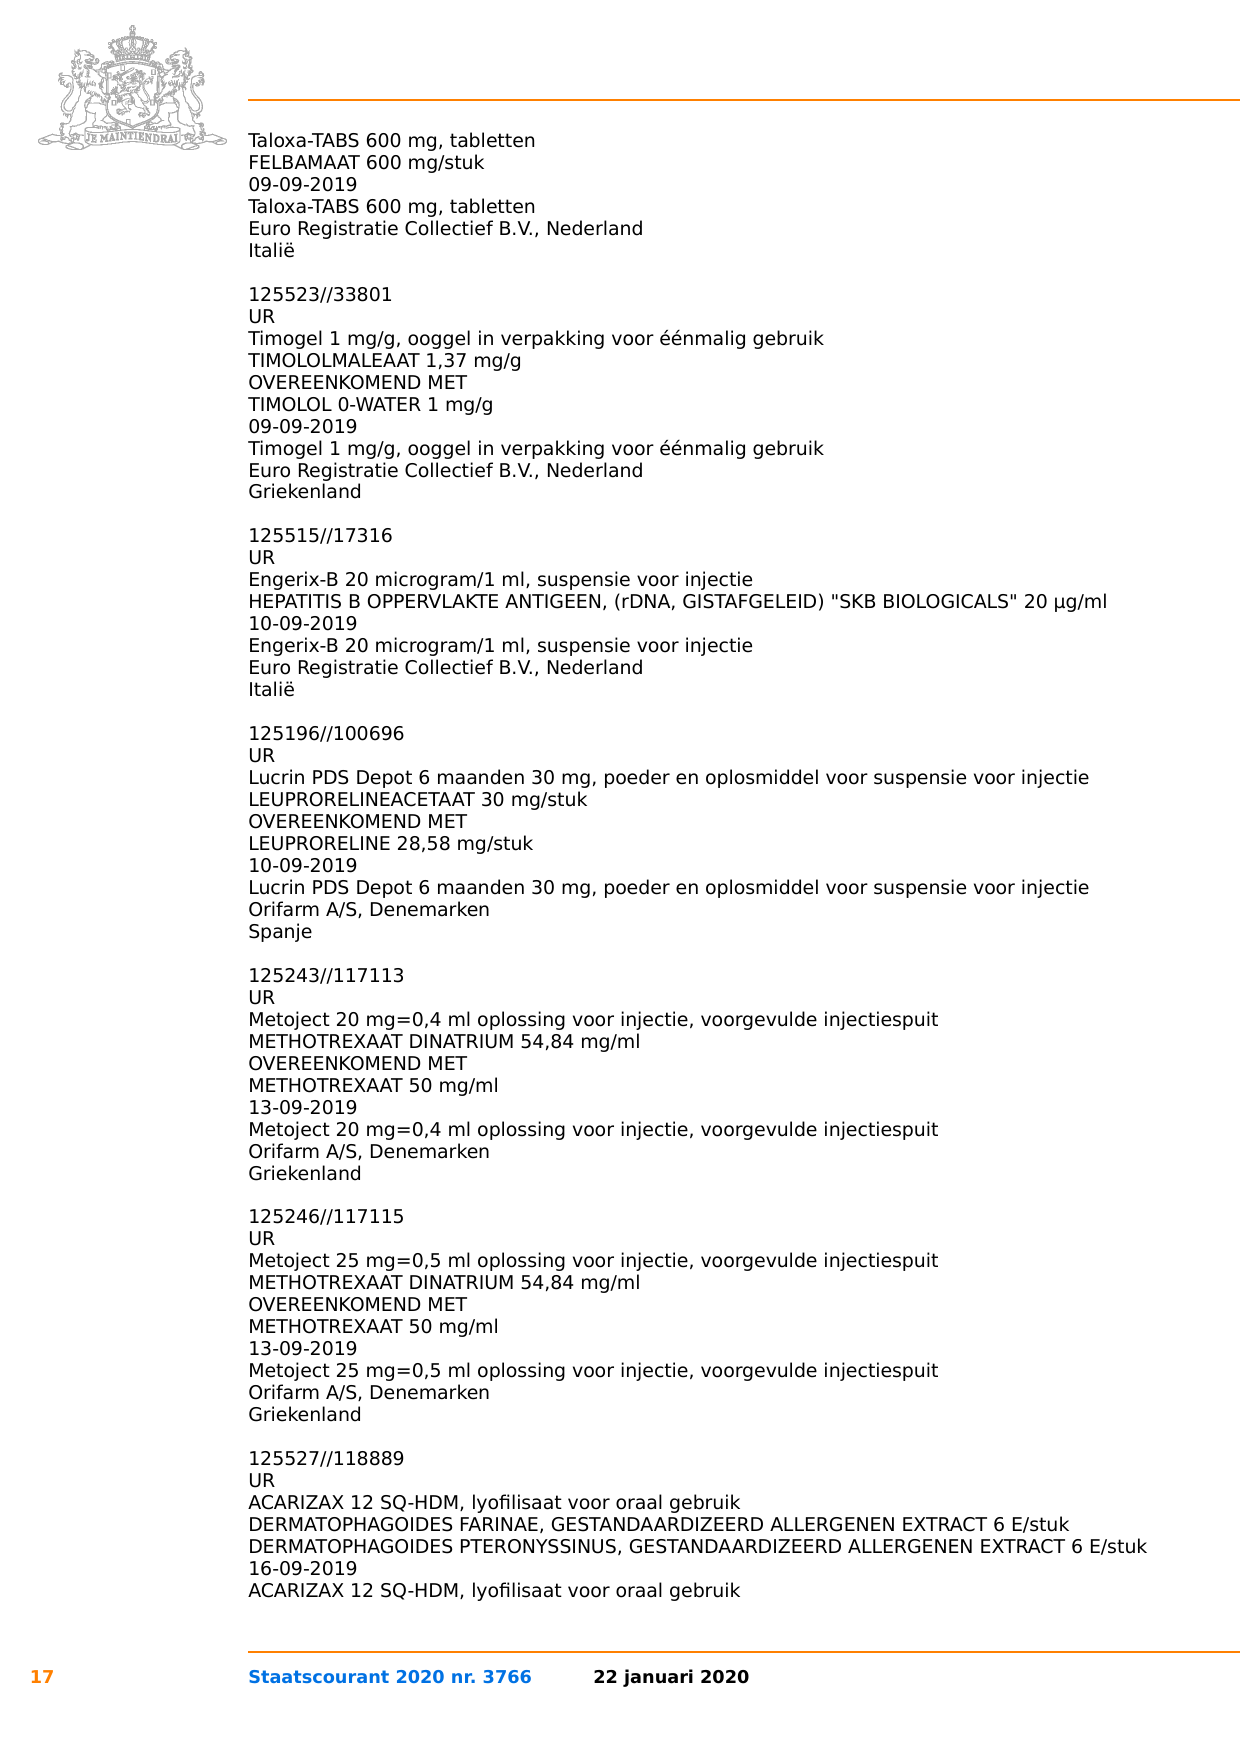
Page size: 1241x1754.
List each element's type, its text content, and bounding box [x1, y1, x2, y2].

picture [38, 25, 227, 150]
text OVEREENKOMEND MET [248, 1294, 1163, 1316]
text 13-09-2019 [248, 1097, 1163, 1118]
text 10-09-2019 [248, 613, 1163, 635]
text UR [248, 1470, 1163, 1492]
text OVEREENKOMEND MET [248, 372, 1163, 393]
text METHOTREXAAT DINATRIUM 54,84 mg/ml [248, 1272, 1163, 1294]
text Taloxa-TABS 600 mg, tabletten [248, 130, 1163, 152]
text Engerix-B 20 microgram/1 ml, suspensie voor injectie [248, 569, 1163, 591]
text UR [248, 547, 1163, 569]
text Griekenland [248, 1404, 1163, 1426]
text UR [248, 987, 1163, 1009]
text DERMATOPHAGOIDES FARINAE, GESTANDAARDIZEERD ALLERGENEN EXTRACT 6 E/stuk [248, 1514, 1163, 1536]
text Lucrin PDS Depot 6 maanden 30 mg, poeder en oplosmiddel voor suspensie voor injectie [248, 877, 1163, 899]
text LEUPRORELINEACETAAT 30 mg/stuk [248, 789, 1163, 811]
text Italië [248, 240, 1163, 262]
text 125196//100696 [248, 723, 1163, 745]
text OVEREENKOMEND MET [248, 1053, 1163, 1074]
text 125243//117113 [248, 965, 1163, 987]
text Euro Registratie Collectief B.V., Nederland [248, 657, 1163, 679]
text Griekenland [248, 1162, 1163, 1184]
text Griekenland [248, 481, 1163, 503]
text HEPATITIS B OPPERVLAKTE ANTIGEEN, (rDNA, GISTAFGELEID) "SKB BIOLOGICALS" 20 µg/ml [248, 591, 1163, 613]
text DERMATOPHAGOIDES PTERONYSSINUS, GESTANDAARDIZEERD ALLERGENEN EXTRACT 6 E/stuk [248, 1536, 1163, 1558]
text LEUPRORELINE 28,58 mg/stuk [248, 833, 1163, 855]
text ACARIZAX 12 SQ-HDM, lyofilisaat voor oraal gebruik [248, 1492, 1163, 1514]
text 13-09-2019 [248, 1338, 1163, 1360]
text UR [248, 745, 1163, 767]
text TIMOLOLMALEAAT 1,37 mg/g [248, 349, 1163, 372]
text Metoject 20 mg=0,4 ml oplossing voor injectie, voorgevulde injectiespuit [248, 1118, 1163, 1141]
text 10-09-2019 [248, 855, 1163, 877]
text Metoject 25 mg=0,5 ml oplossing voor injectie, voorgevulde injectiespuit [248, 1360, 1163, 1382]
text 125527//118889 [248, 1448, 1163, 1470]
text 125246//117115 [248, 1206, 1163, 1228]
text Orifarm A/S, Denemarken [248, 1382, 1163, 1404]
text UR [248, 1228, 1163, 1250]
text Metoject 25 mg=0,5 ml oplossing voor injectie, voorgevulde injectiespuit [248, 1250, 1163, 1272]
text 125515//17316 [248, 525, 1163, 547]
text Timogel 1 mg/g, ooggel in verpakking voor éénmalig gebruik [248, 328, 1163, 349]
text 09-09-2019 [248, 174, 1163, 196]
text Metoject 20 mg=0,4 ml oplossing voor injectie, voorgevulde injectiespuit [248, 1009, 1163, 1031]
text METHOTREXAAT DINATRIUM 54,84 mg/ml [248, 1031, 1163, 1053]
text METHOTREXAAT 50 mg/ml [248, 1316, 1163, 1338]
text Engerix-B 20 microgram/1 ml, suspensie voor injectie [248, 635, 1163, 657]
text UR [248, 306, 1163, 328]
text OVEREENKOMEND MET [248, 811, 1163, 833]
text METHOTREXAAT 50 mg/ml [248, 1074, 1163, 1097]
text FELBAMAAT 600 mg/stuk [248, 152, 1163, 174]
text Italië [248, 679, 1163, 701]
text Taloxa-TABS 600 mg, tabletten [248, 196, 1163, 218]
text 16-09-2019 [248, 1558, 1163, 1580]
text Orifarm A/S, Denemarken [248, 899, 1163, 921]
text 125523//33801 [248, 284, 1163, 306]
text Timogel 1 mg/g, ooggel in verpakking voor éénmalig gebruik [248, 437, 1163, 459]
text Lucrin PDS Depot 6 maanden 30 mg, poeder en oplosmiddel voor suspensie voor injectie [248, 767, 1163, 789]
text Spanje [248, 921, 1163, 943]
text Euro Registratie Collectief B.V., Nederland [248, 459, 1163, 481]
text Euro Registratie Collectief B.V., Nederland [248, 218, 1163, 240]
text TIMOLOL 0-WATER 1 mg/g [248, 393, 1163, 416]
text ACARIZAX 12 SQ-HDM, lyofilisaat voor oraal gebruik [248, 1580, 1163, 1602]
text 09-09-2019 [248, 416, 1163, 437]
text Orifarm A/S, Denemarken [248, 1141, 1163, 1162]
